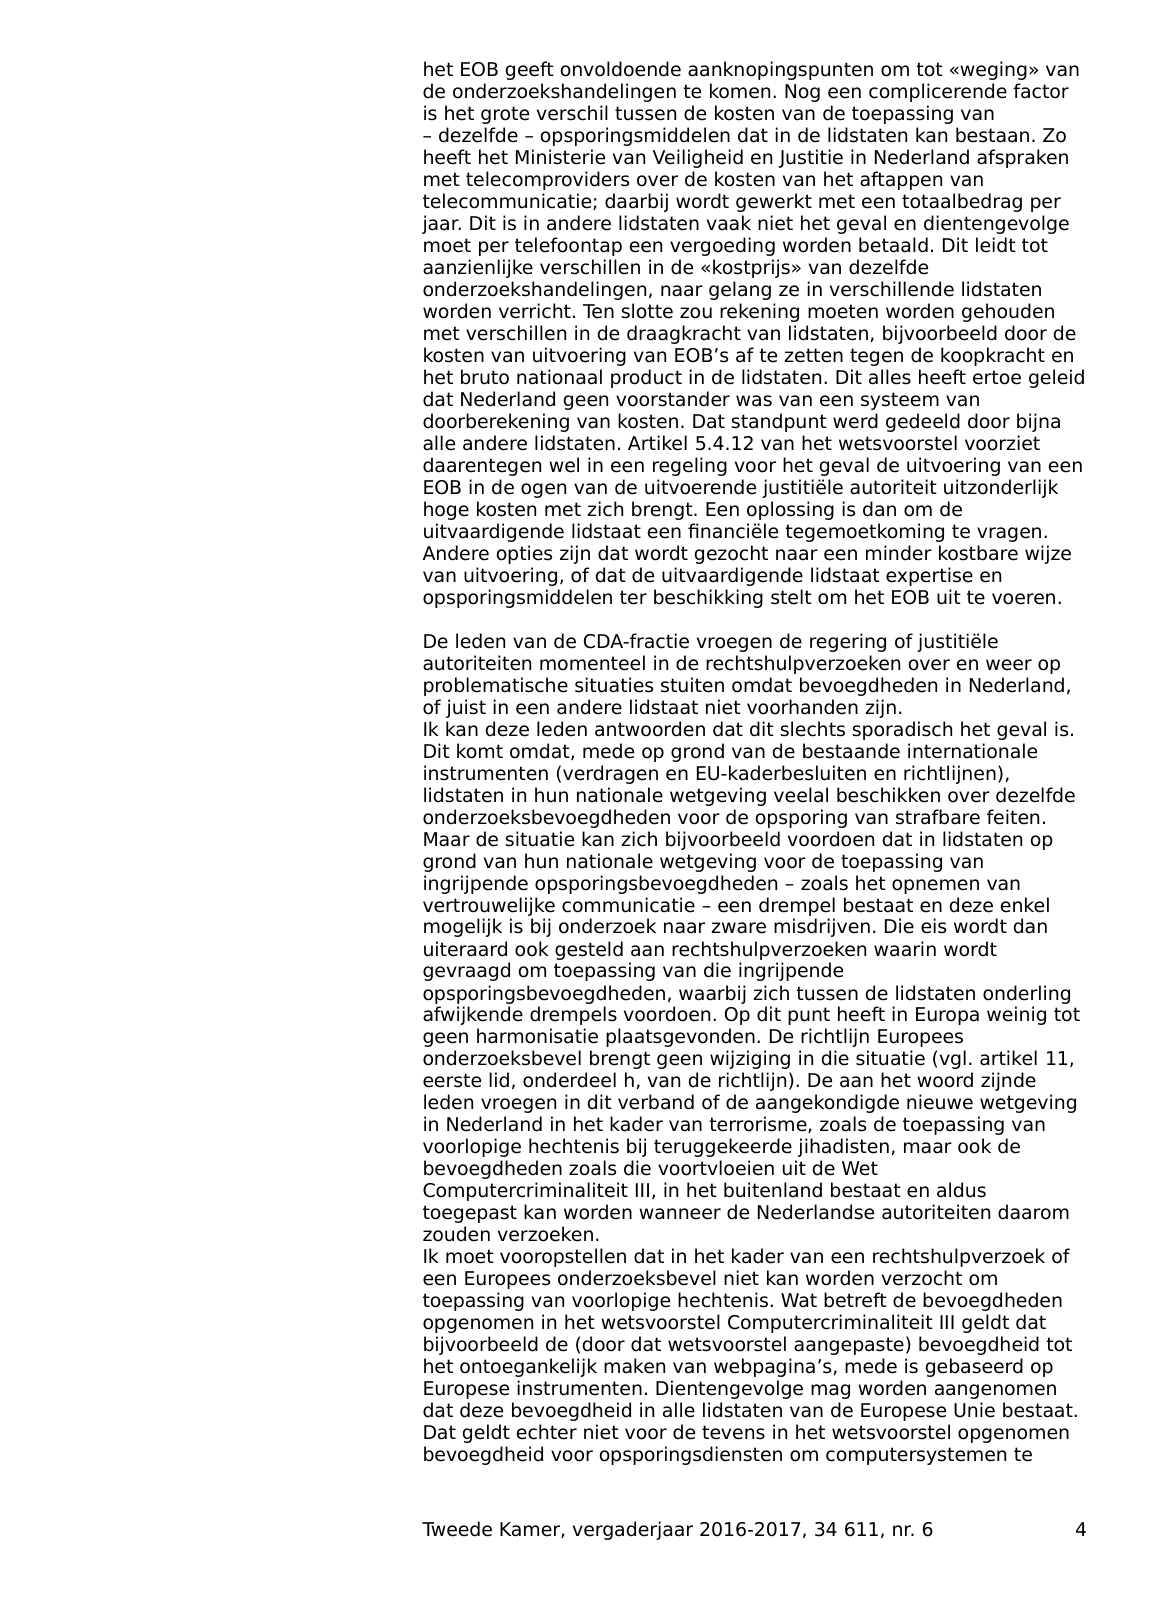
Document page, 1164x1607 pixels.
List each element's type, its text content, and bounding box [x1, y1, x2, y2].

text Ik kan deze leden antwoorden dat dit slechts sporadisch het geval is. Dit komt omdat, mede op grond van de bestaande internationale instrumenten (verdragen en EU-kaderbesluiten en richtlijnen), lidstaten in hun nationale wetgeving veelal beschikken over dezelfde onderzoeksbevoegdheden voor de opsporing van strafbare feiten. Maar de situatie kan zich bijvoorbeeld voordoen dat in lidstaten op grond van hun nationale wetgeving voor de toepassing van ingrijpende opsporingsbevoegdheden – zoals het opnemen van vertrouwelijke communicatie – een drempel bestaat en deze enkel mogelijk is bij onderzoek naar zware misdrijven. Die eis wordt dan uiteraard ook gesteld aan rechtshulpverzoeken waarin wordt gevraagd om toepassing van die ingrijpende opsporingsbevoegdheden, waarbij zich tussen de lidstaten onderling afwijkende drempels voordoen. Op dit punt heeft in Europa weinig tot geen harmonisatie plaatsgevonden. De richtlijn Europees onderzoeksbevel brengt geen wijziging in die situatie (vgl. artikel 11, eerste lid, onderdeel h, van de richtlijn). De aan het woord zijnde leden vroegen in dit verband of de aangekondigde nieuwe wetgeving in Nederland in het kader van terrorisme, zoals de toepassing van voorlopige hechtenis bij teruggekeerde jihadisten, maar ook de bevoegdheden zoals die voortvloeien uit de Wet Computercriminaliteit III, in het buitenland bestaat en aldus toegepast kan worden wanneer de Nederlandse autoriteiten daarom zouden verzoeken. [422, 719, 1087, 1246]
text Ik moet vooropstellen dat in het kader van een rechtshulpverzoek of een Europees onderzoeksbevel niet kan worden verzocht om toepassing van voorlopige hechtenis. Wat betreft de bevoegdheden opgenomen in het wetsvoorstel Computercriminaliteit III geldt dat bijvoorbeeld de (door dat wetsvoorstel aangepaste) bevoegdheid tot het ontoegankelijk maken van webpagina’s, mede is gebaseerd op Europese instrumenten. Dientengevolge mag worden aangenomen dat deze bevoegdheid in alle lidstaten van de Europese Unie bestaat. Dat geldt echter niet voor de tevens in het wetsvoorstel opgenomen bevoegdheid voor opsporingsdiensten om computersystemen te [422, 1246, 1087, 1466]
text De leden van de CDA-fractie vroegen de regering of justitiële autoriteiten momenteel in de rechtshulpverzoeken over en weer op problematische situaties stuiten omdat bevoegdheden in Nederland, of juist in een andere lidstaat niet voorhanden zijn. [422, 631, 1087, 719]
text het EOB geeft onvoldoende aanknopingspunten om tot «weging» van de onderzoekshandelingen te komen. Nog een complicerende factor is het grote verschil tussen de kosten van de toepassing van – dezelfde – opsporingsmiddelen dat in de lidstaten kan bestaan. Zo heeft het Ministerie van Veiligheid en Justitie in Nederland afspraken met telecomproviders over de kosten van het aftappen van telecommunicatie; daarbij wordt gewerkt met een totaalbedrag per jaar. Dit is in andere lidstaten vaak niet het geval en dientengevolge moet per telefoontap een vergoeding worden betaald. Dit leidt tot aanzienlijke verschillen in de «kostprijs» van dezelfde onderzoekshandelingen, naar gelang ze in verschillende lidstaten worden verricht. Ten slotte zou rekening moeten worden gehouden met verschillen in de draagkracht van lidstaten, bijvoorbeeld door de kosten van uitvoering van EOB’s af te zetten tegen de koopkracht en het bruto nationaal product in de lidstaten. Dit alles heeft ertoe geleid dat Nederland geen voorstander was van een systeem van doorberekening van kosten. Dat standpunt werd gedeeld door bijna alle andere lidstaten. Artikel 5.4.12 van het wetsvoorstel voorziet daarentegen wel in een regeling voor het geval de uitvoering van een EOB in de ogen van de uitvoerende justitiële autoriteit uitzonderlijk hoge kosten met zich brengt. Een oplossing is dan om de uitvaardigende lidstaat een financiële tegemoetkoming te vragen. Andere opties zijn dat wordt gezocht naar een minder kostbare wijze van uitvoering, of dat de uitvaardigende lidstaat expertise en opsporingsmiddelen ter beschikking stelt om het EOB uit te voeren. [422, 59, 1087, 608]
